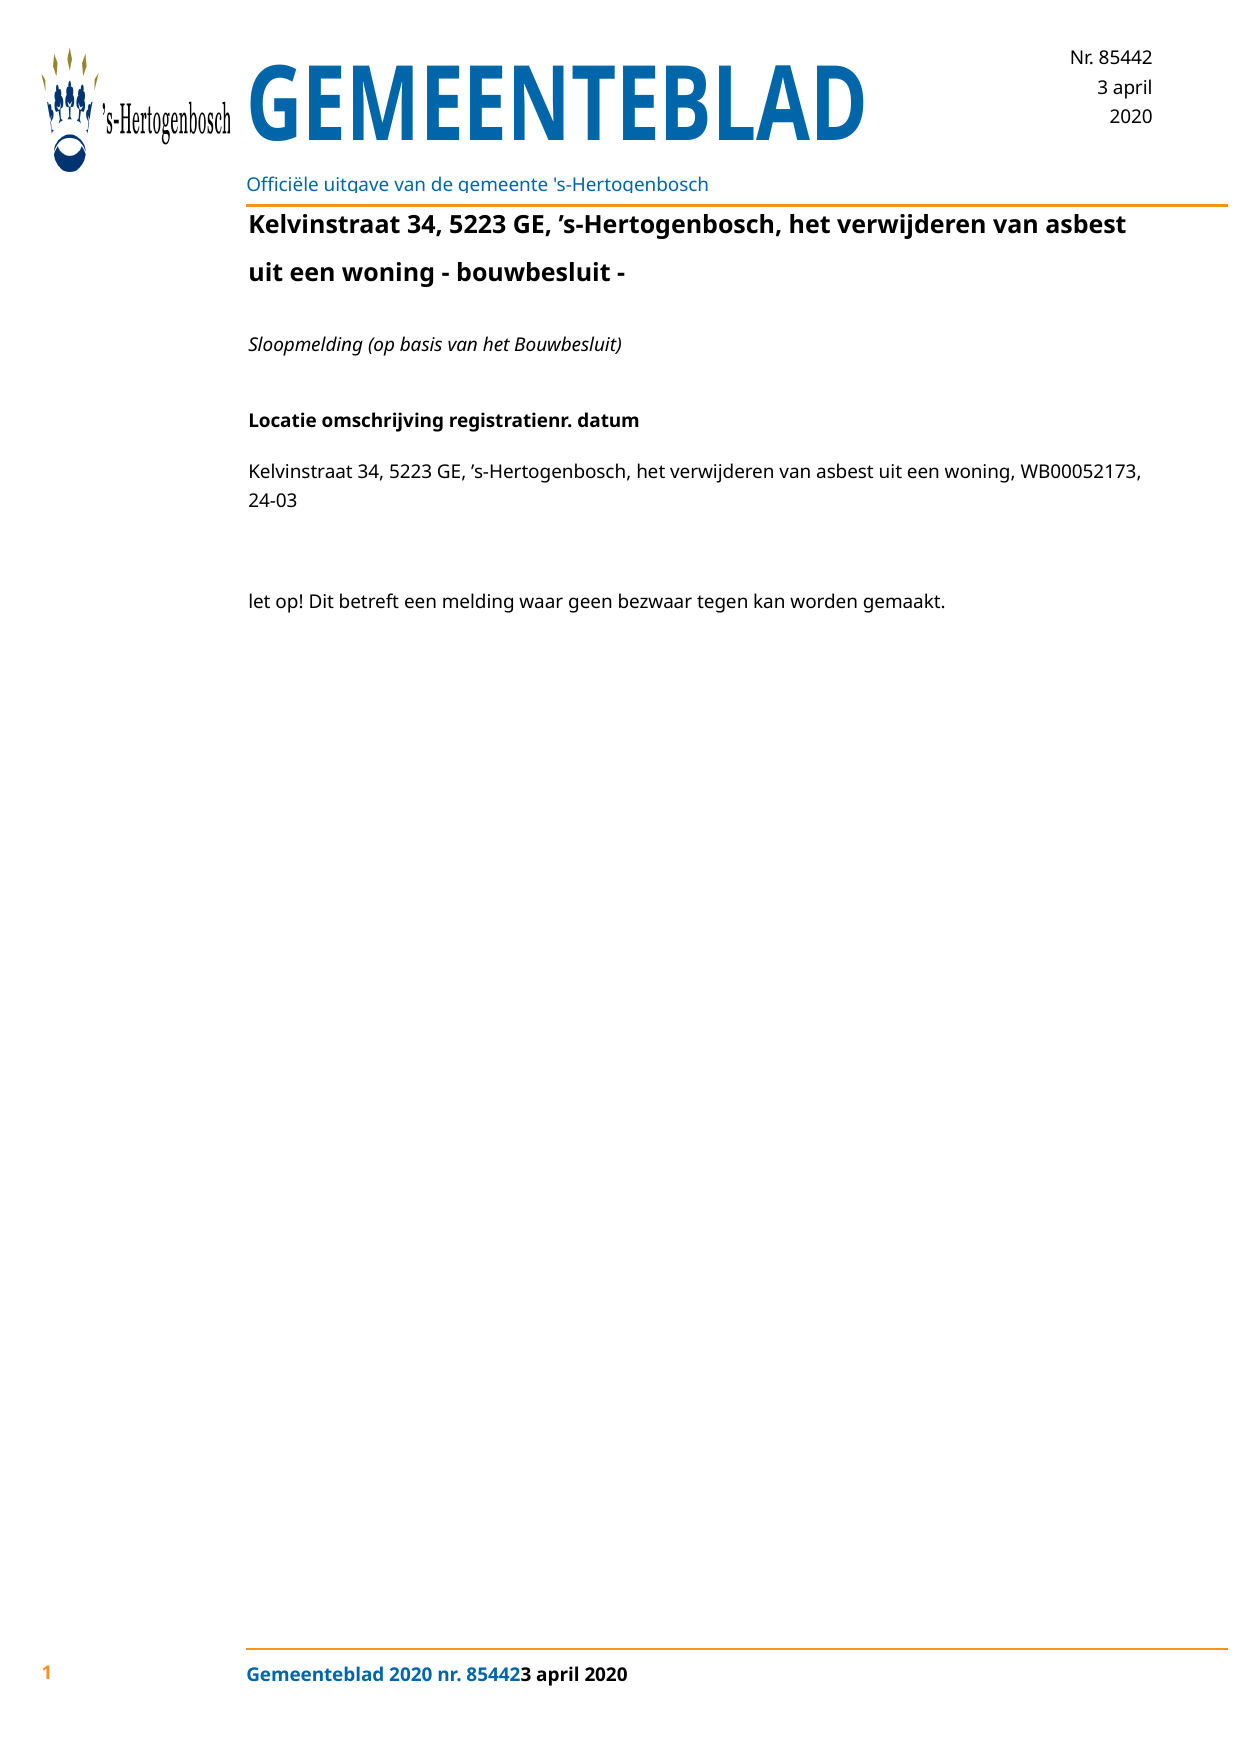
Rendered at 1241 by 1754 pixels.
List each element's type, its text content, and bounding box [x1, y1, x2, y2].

text Kelvinstraat 34, 5223 GE, ’s-Hertogenbosch, het verwijderen van asbest uit een woning - bouwbesluit - [248, 207, 1152, 288]
text Sloopmelding (op basis van het Bouwbesluit) [248, 331, 1152, 357]
text Locatie omschrijving registratienr. datum [248, 408, 1152, 433]
text let op! Dit betreft een melding waar geen bezwaar tegen kan worden gemaakt. [248, 588, 1152, 614]
picture [41, 47, 231, 172]
text Kelvinstraat 34, 5223 GE, ’s-Hertogenbosch, het verwijderen van asbest uit een woning, WB00052173, 24-03 [248, 458, 1152, 513]
